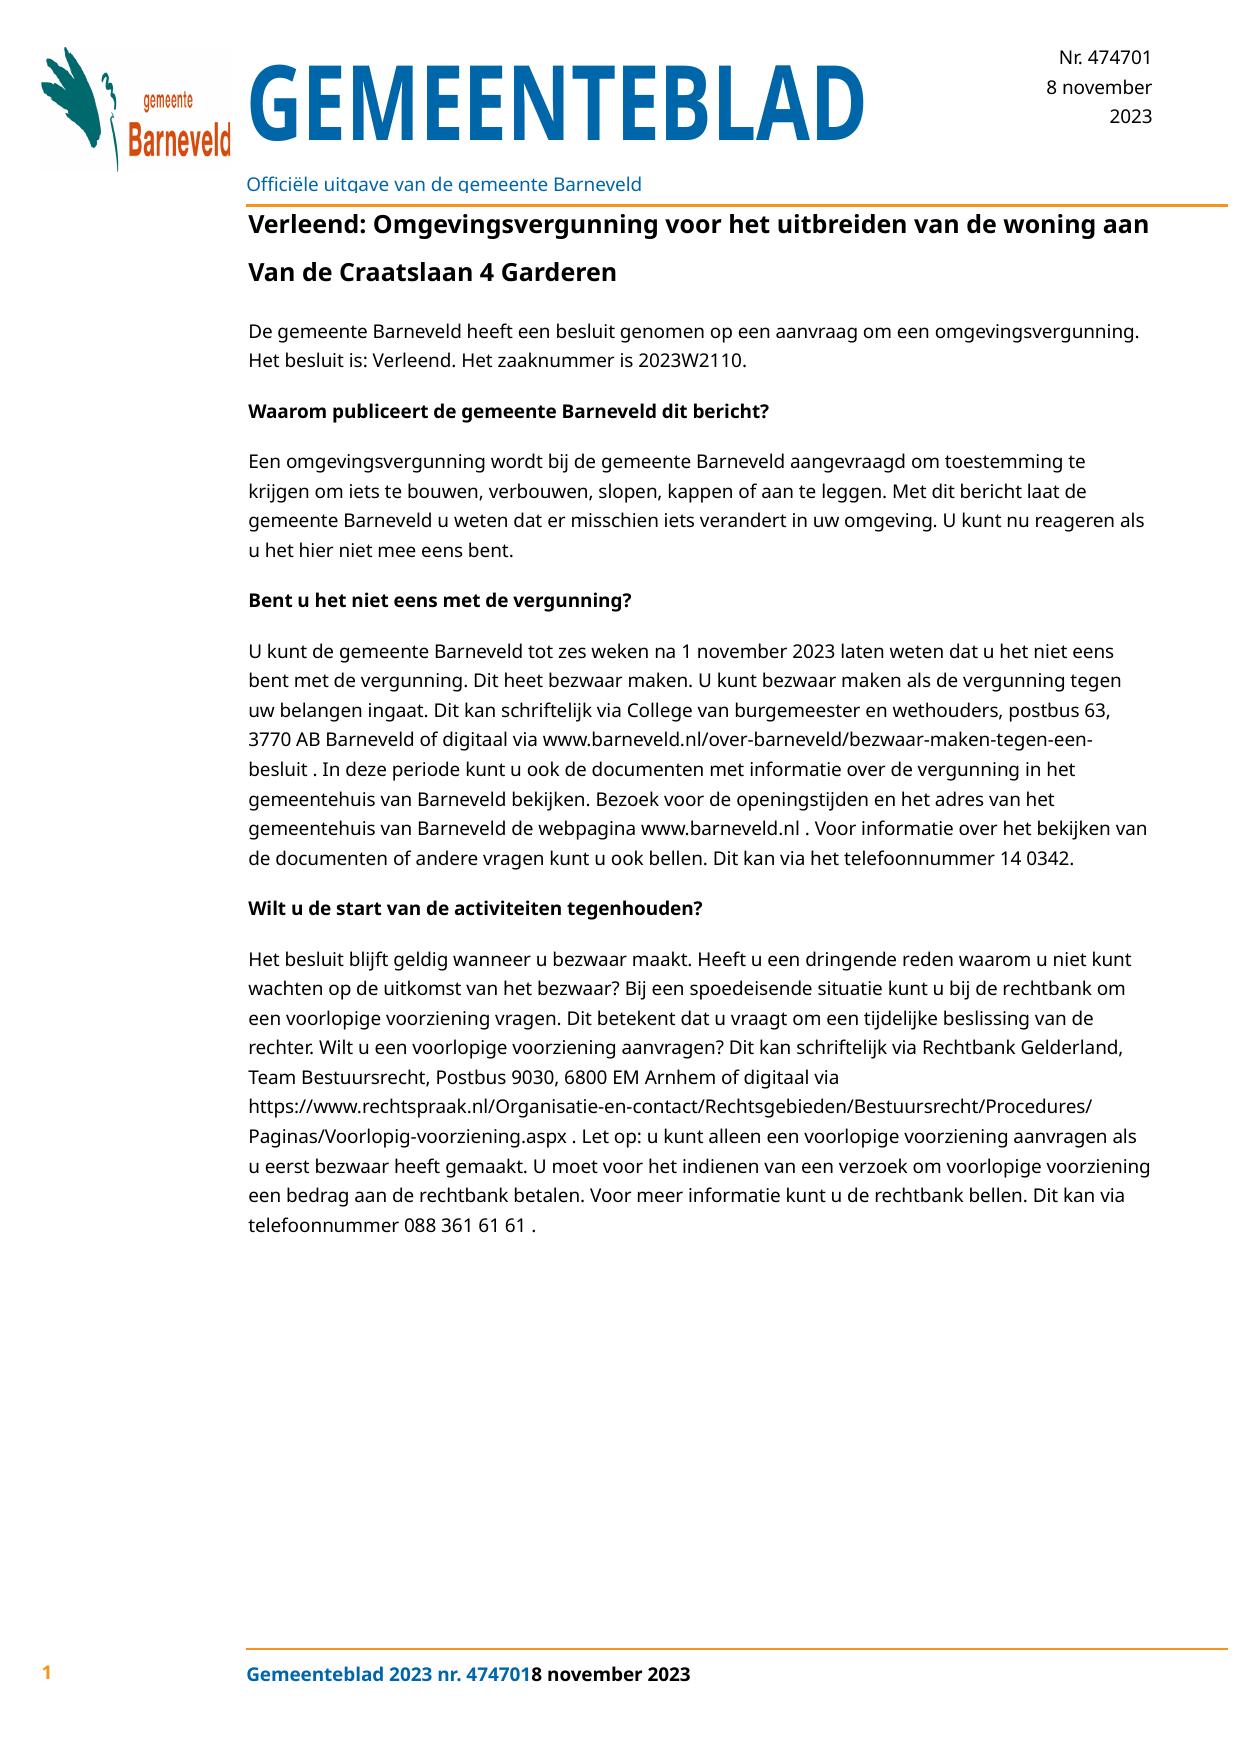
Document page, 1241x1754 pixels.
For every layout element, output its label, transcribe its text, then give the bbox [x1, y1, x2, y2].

text Een omgevingsvergunning wordt bij de gemeente Barneveld aangevraagd om toestemming te krijgen om iets te bouwen, verbouwen, slopen, kappen of aan te leggen. Met dit bericht laat de gemeente Barneveld u weten dat er misschien iets verandert in uw omgeving. U kunt nu reageren als u het hier niet mee eens bent. [248, 448, 1152, 563]
text De gemeente Barneveld heeft een besluit genomen op een aanvraag om een omgevingsvergunning. Het besluit is: Verleend. Het zaaknummer is 2023W2110. [248, 318, 1152, 373]
text Waarom publiceert de gemeente Barneveld dit bericht? [248, 398, 1152, 424]
text U kunt de gemeente Barneveld tot zes weken na 1 november 2023 laten weten dat u het niet eens bent met de vergunning. Dit heet bezwaar maken. U kunt bezwaar maken als de vergunning tegen uw belangen ingaat. Dit kan schriftelijk via College van burgemeester en wethouders, postbus 63, 3770 AB Barneveld of digitaal via www.barneveld.nl/over-barneveld/bezwaar-maken-tegen-een-besluit . In deze periode kunt u ook de documenten met informatie over de vergunning in het gemeentehuis van Barneveld bekijken. Bezoek voor de openingstijden en het adres van het gemeentehuis van Barneveld de webpagina www.barneveld.nl . Voor informatie over het bekijken van de documenten of andere vragen kunt u ook bellen. Dit kan via het telefoonnummer 14 0342. [248, 638, 1152, 871]
text Bent u het niet eens met de vergunning? [248, 587, 1152, 613]
text Het besluit blijft geldig wanneer u bezwaar maakt. Heeft u een dringende reden waarom u niet kunt wachten op de uitkomst van het bezwaar? Bij een spoedeisende situatie kunt u bij de rechtbank om een voorlopige voorziening vragen. Dit betekent dat u vraagt om een tijdelijke beslissing van de rechter. Wilt u een voorlopige voorziening aanvragen? Dit kan schriftelijk via Rechtbank Gelderland, Team Bestuursrecht, Postbus 9030, 6800 EM Arnhem of digitaal via https://www.rechtspraak.nl/Organisatie-en-contact/Rechtsgebieden/Bestuursrecht/Procedures/Paginas/Voorlopig-voorziening.aspx . Let op: u kunt alleen een voorlopige voorziening aanvragen als u eerst bezwaar heeft gemaakt. U moet voor het indienen van een verzoek om voorlopige voorziening een bedrag aan de rechtbank betalen. Voor meer informatie kunt u de rechtbank bellen. Dit kan via telefoonnummer 088 361 61 61 . [248, 946, 1152, 1238]
picture [41, 47, 231, 172]
text Wilt u de start van de activiteiten tegenhouden? [248, 895, 1152, 921]
text Verleend: Omgevingsvergunning voor het uitbreiden van de woning aan Van de Craatslaan 4 Garderen [248, 207, 1152, 288]
